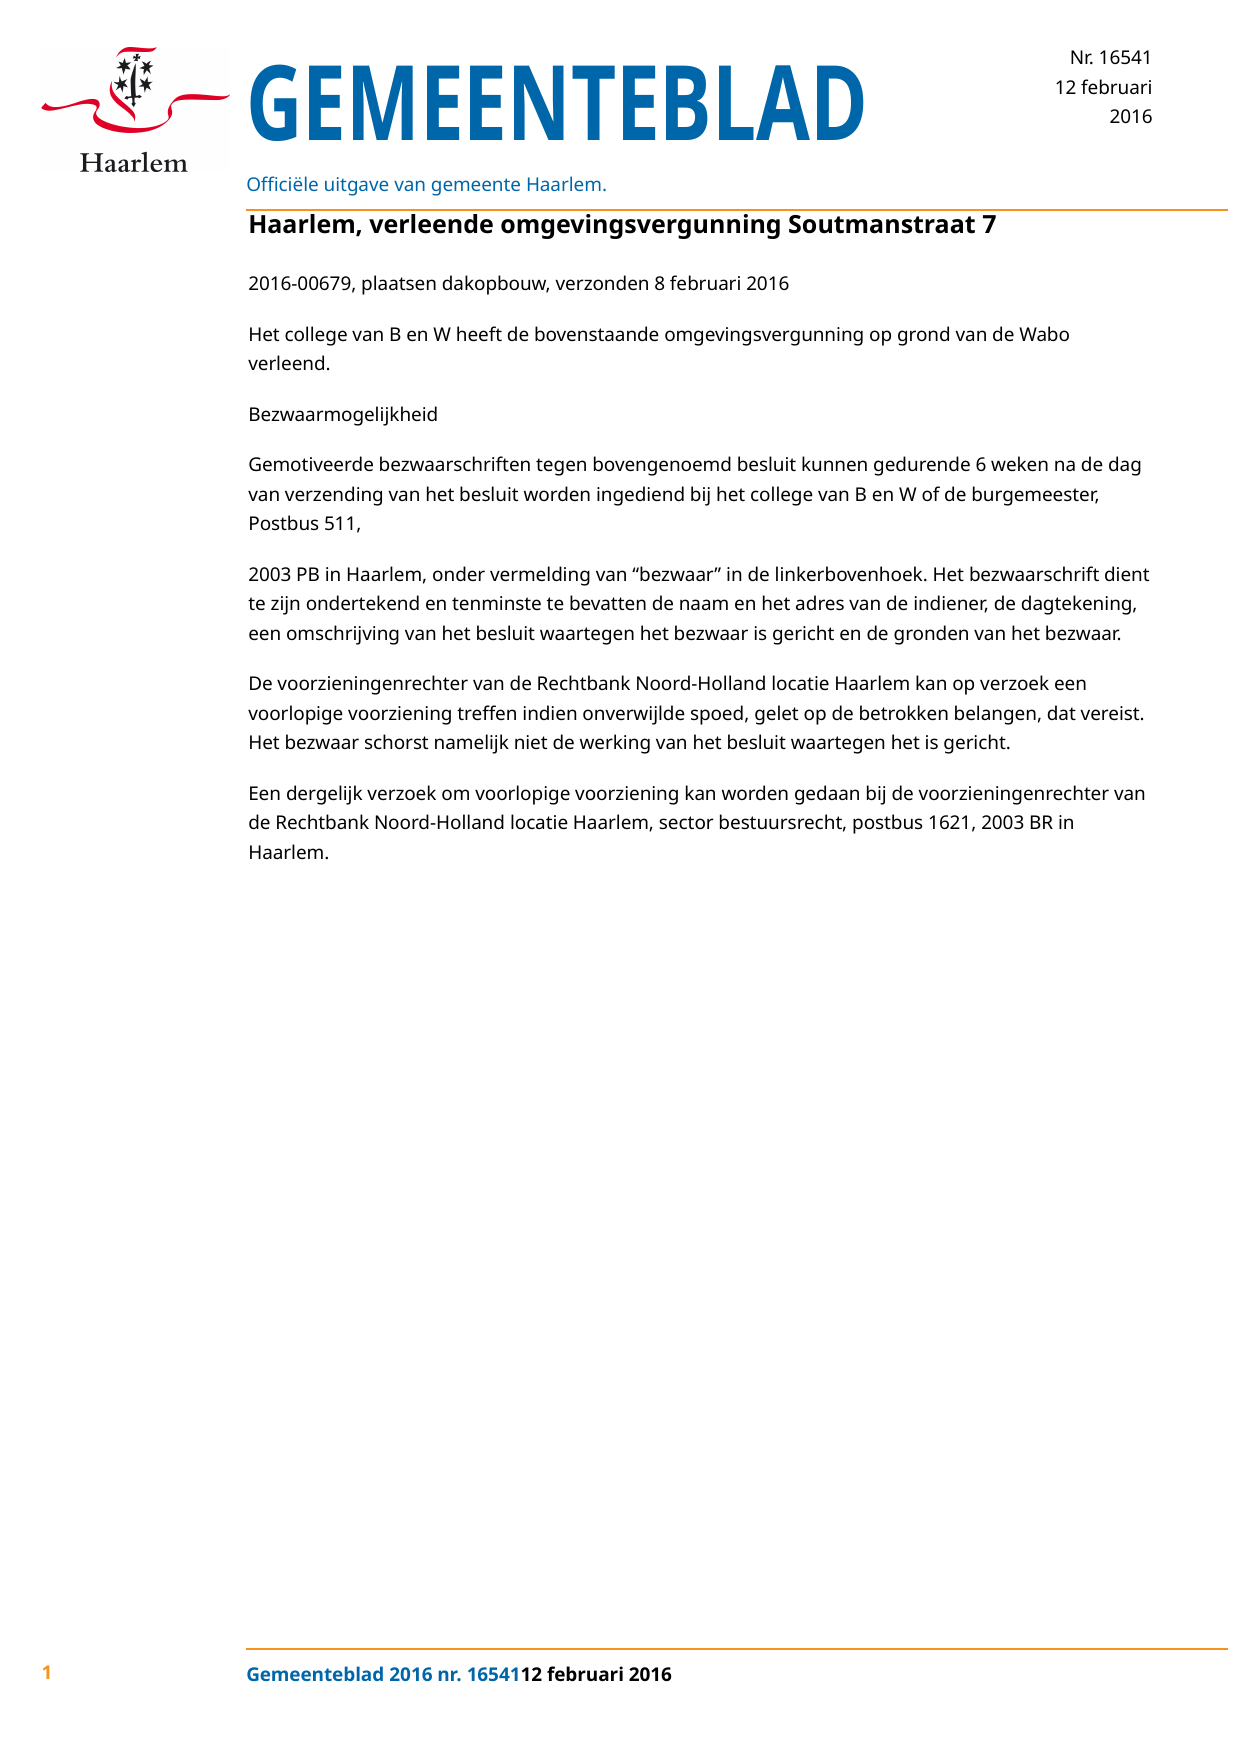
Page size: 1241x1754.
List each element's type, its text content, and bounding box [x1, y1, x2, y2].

text Bezwaarmogelijkheid [248, 401, 1152, 426]
text Gemotiveerde bezwaarschriften tegen bovengenoemd besluit kunnen gedurende 6 weken na de dag van verzending van het besluit worden ingediend bij het college van B en W of de burgemeester, Postbus 511, [248, 451, 1152, 536]
text Het college van B en W heeft de bovenstaande omgevingsvergunning op grond van de Wabo verleend. [248, 321, 1152, 376]
text De voorzieningenrechter van de Rechtbank Noord-Holland locatie Haarlem kan op verzoek een voorlopige voorziening treffen indien onverwijlde spoed, gelet op de betrokken belangen, dat vereist. Het bezwaar schorst namelijk niet de werking van het besluit waartegen het is gericht. [248, 670, 1152, 755]
text 2003 PB in Haarlem, onder vermelding van “bezwaar” in de linkerbovenhoek. Het bezwaarschrift dient te zijn ondertekend en tenminste te bevatten de naam en het adres van de indiener, de dagtekening, een omschrijving van het besluit waartegen het bezwaar is gericht en de gronden van het bezwaar. [248, 561, 1152, 646]
text Een dergelijk verzoek om voorlopige voorziening kan worden gedaan bij de voorzieningenrechter van de Rechtbank Noord-Holland locatie Haarlem, sector bestuursrecht, postbus 1621, 2003 BR in Haarlem. [248, 780, 1152, 865]
text 2016-00679, plaatsen dakopbouw, verzonden 8 februari 2016 [248, 270, 1152, 296]
text Haarlem, verleende omgevingsvergunning Soutmanstraat 7 [248, 211, 1152, 241]
picture [41, 47, 231, 172]
